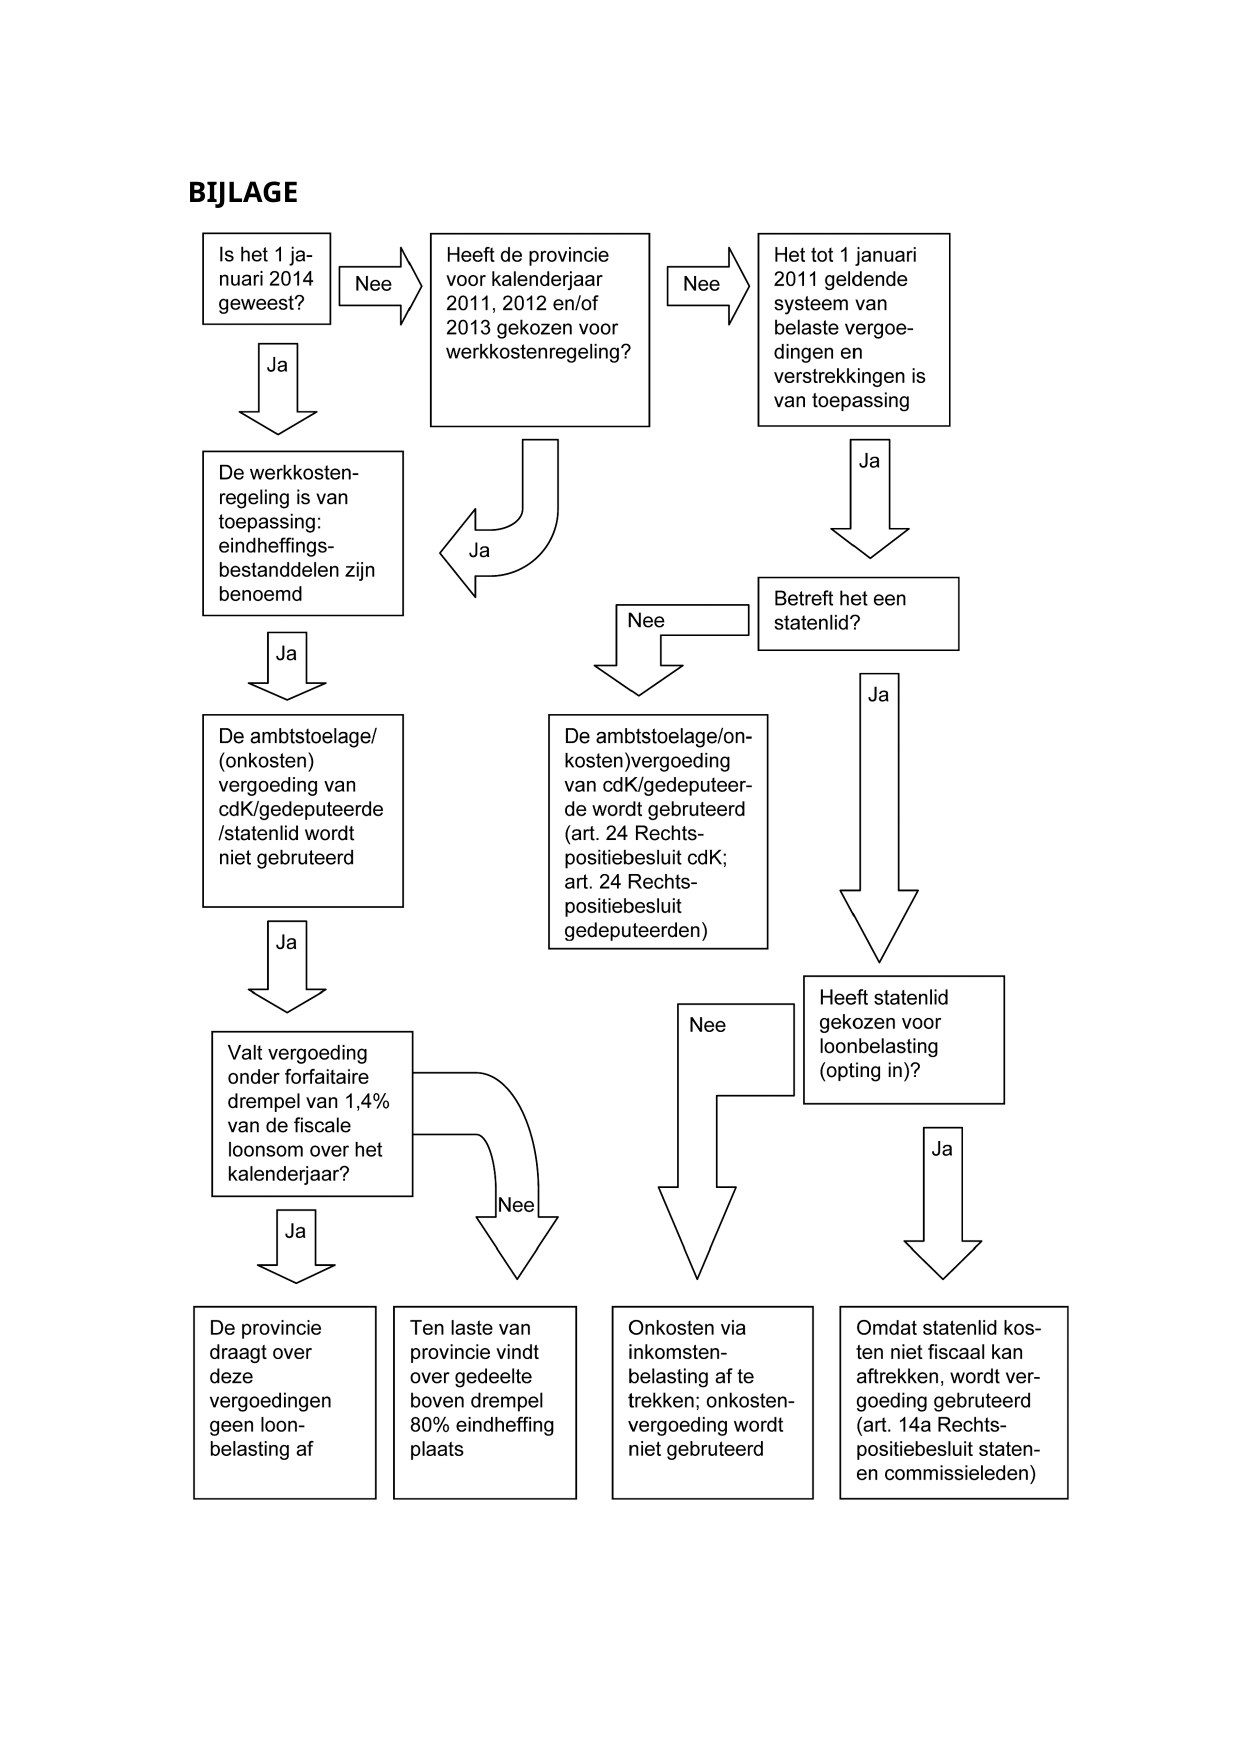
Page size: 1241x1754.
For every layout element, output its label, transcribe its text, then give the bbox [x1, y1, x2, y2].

subtitle BIJLAGE [187, 172, 1053, 211]
picture [187, 226, 1075, 1504]
